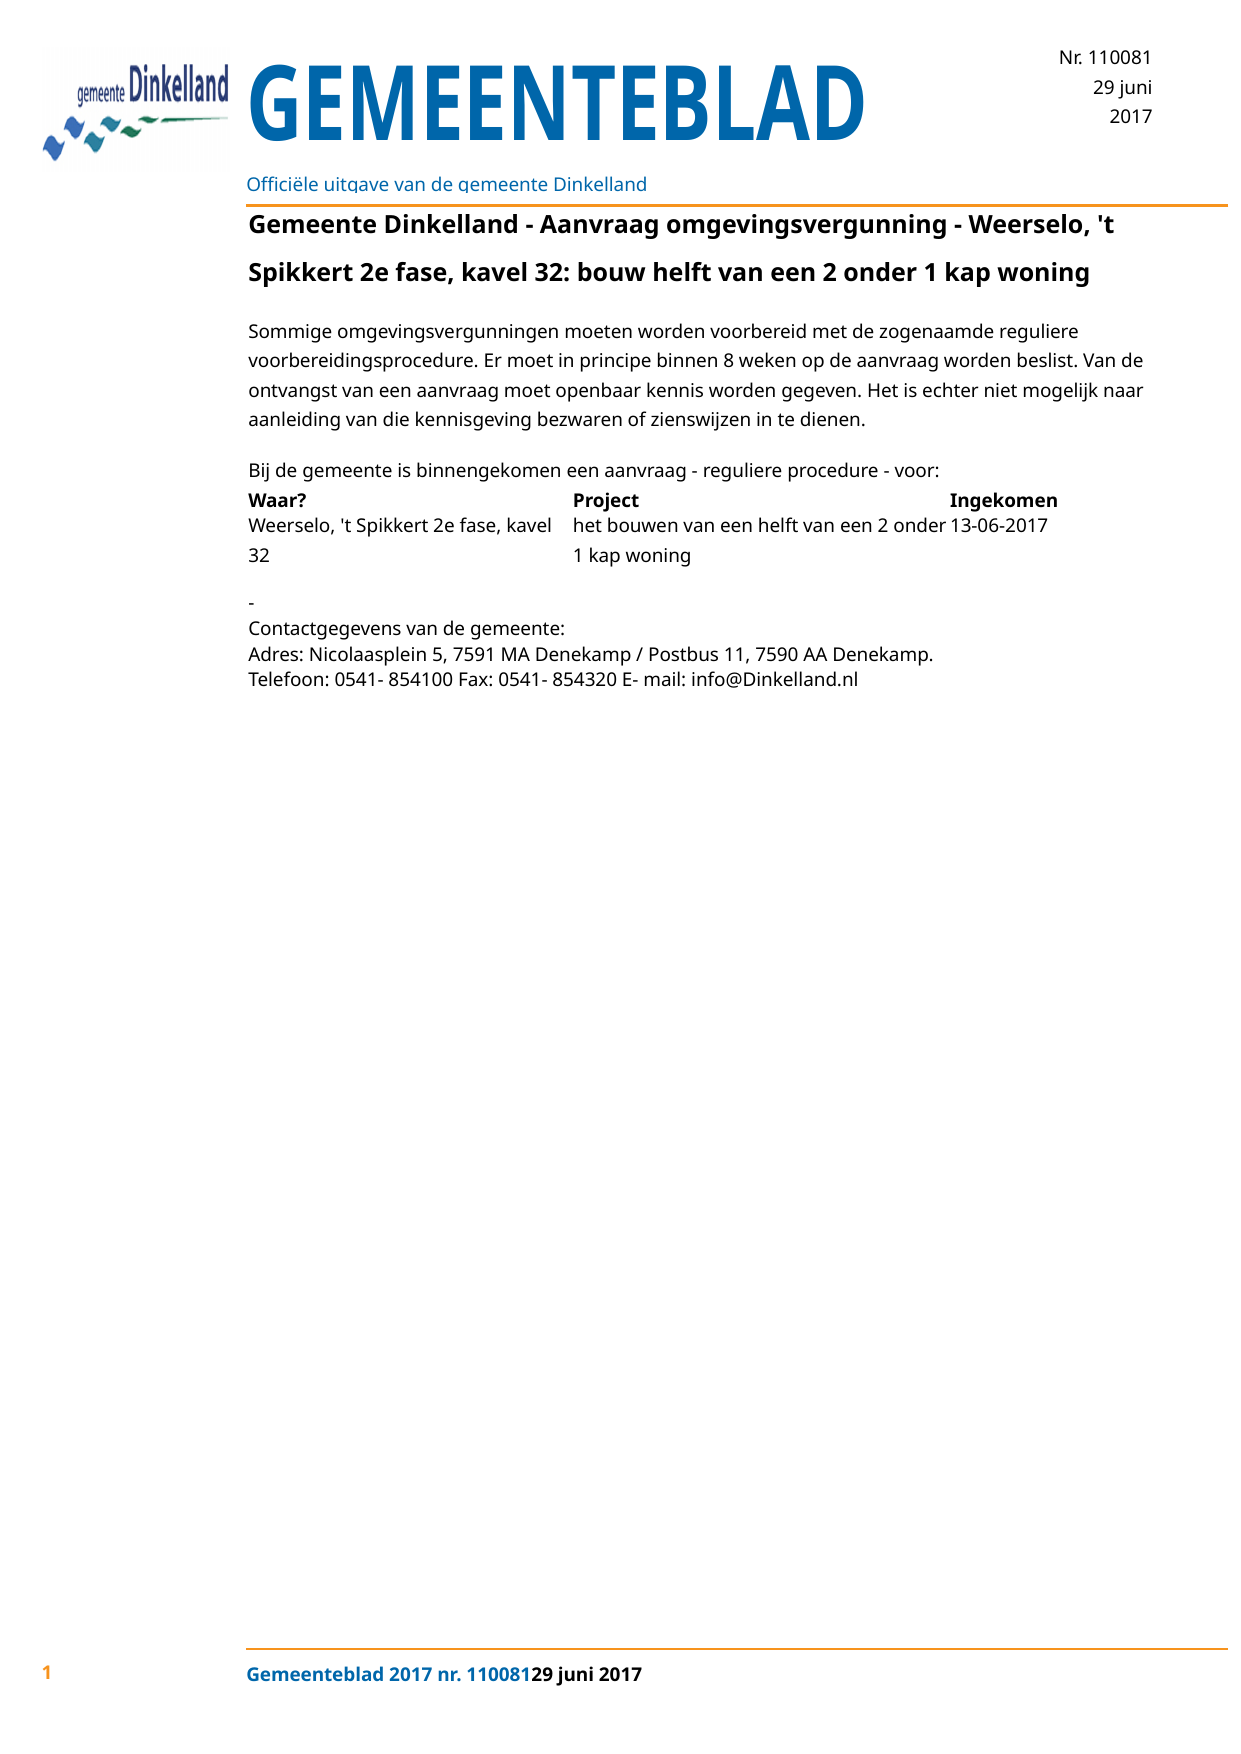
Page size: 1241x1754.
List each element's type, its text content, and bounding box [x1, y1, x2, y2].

text Sommige omgevingsvergunningen moeten worden voorbereid met de zogenaamde reguliere voorbereidingsprocedure. Er moet in principe binnen 8 weken op de aanvraag worden beslist. Van de ontvangst van een aanvraag moet openbaar kennis worden gegeven. Het is echter niet mogelijk naar aanleiding van die kennisgeving bezwaren of zienswijzen in te dienen. [248, 318, 1152, 432]
text Telefoon: 0541- 854100 Fax: 0541- 854320 E- mail: info@Dinkelland.nl [248, 666, 1152, 692]
table_header Project [573, 487, 950, 512]
picture [41, 47, 231, 172]
text Bij de gemeente is binnengekomen een aanvraag - reguliere procedure - voor: [248, 457, 1152, 483]
table_cell Weerselo, 't Spikkert 2e fase, kavel 32 [248, 513, 573, 568]
table_header Waar? [248, 487, 573, 512]
text Adres: Nicolaasplein 5, 7591 MA Denekamp / Postbus 11, 7590 AA Denekamp. [248, 641, 1152, 666]
table_cell het bouwen van een helft van een 2 onder 1 kap woning [573, 513, 950, 568]
text - [248, 589, 1152, 615]
text Gemeente Dinkelland - Aanvraag omgevingsvergunning - Weerselo, 't Spikkert 2e fase, kavel 32: bouw helft van een 2 onder 1 kap woning [248, 207, 1152, 288]
text Contactgegevens van de gemeente: [248, 615, 1152, 641]
table_header Ingekomen [950, 487, 1152, 512]
table_cell 13-06-2017 [950, 513, 1152, 568]
